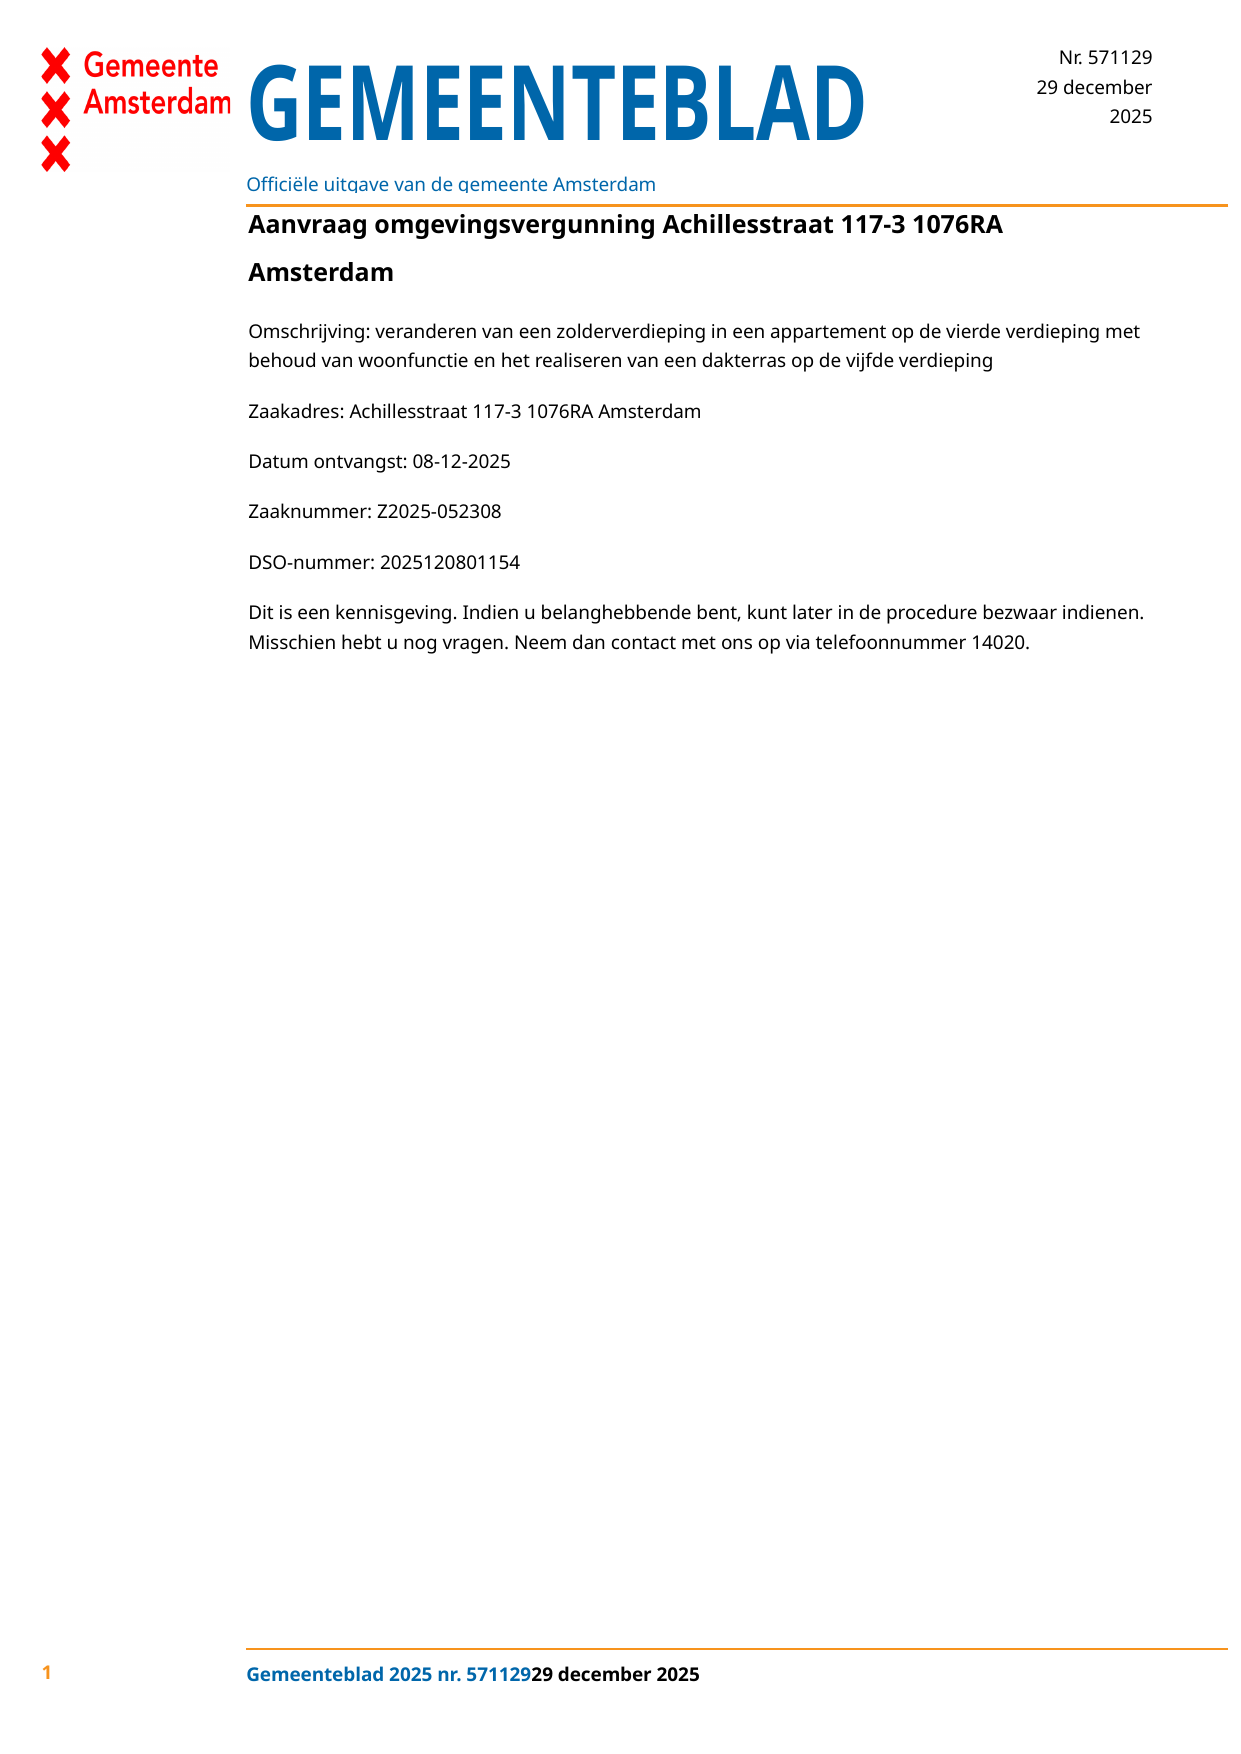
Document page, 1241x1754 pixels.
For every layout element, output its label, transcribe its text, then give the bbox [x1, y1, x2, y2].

text Zaakadres: Achillesstraat 117-3 1076RA Amsterdam [248, 398, 1152, 424]
text Omschrijving: veranderen van een zolderverdieping in een appartement op de vierde verdieping met behoud van woonfunctie en het realiseren van een dakterras op de vijfde verdieping [248, 318, 1152, 373]
text Zaaknummer: Z2025-052308 [248, 499, 1152, 524]
text Dit is een kennisgeving. Indien u belanghebbende bent, kunt later in de procedure bezwaar indienen. Misschien hebt u nog vragen. Neem dan contact met ons op via telefoonnummer 14020. [248, 599, 1152, 655]
text Aanvraag omgevingsvergunning Achillesstraat 117-3 1076RA Amsterdam [248, 207, 1152, 288]
picture [41, 47, 231, 172]
text DSO-nummer: 2025120801154 [248, 549, 1152, 575]
text Datum ontvangst: 08-12-2025 [248, 448, 1152, 474]
